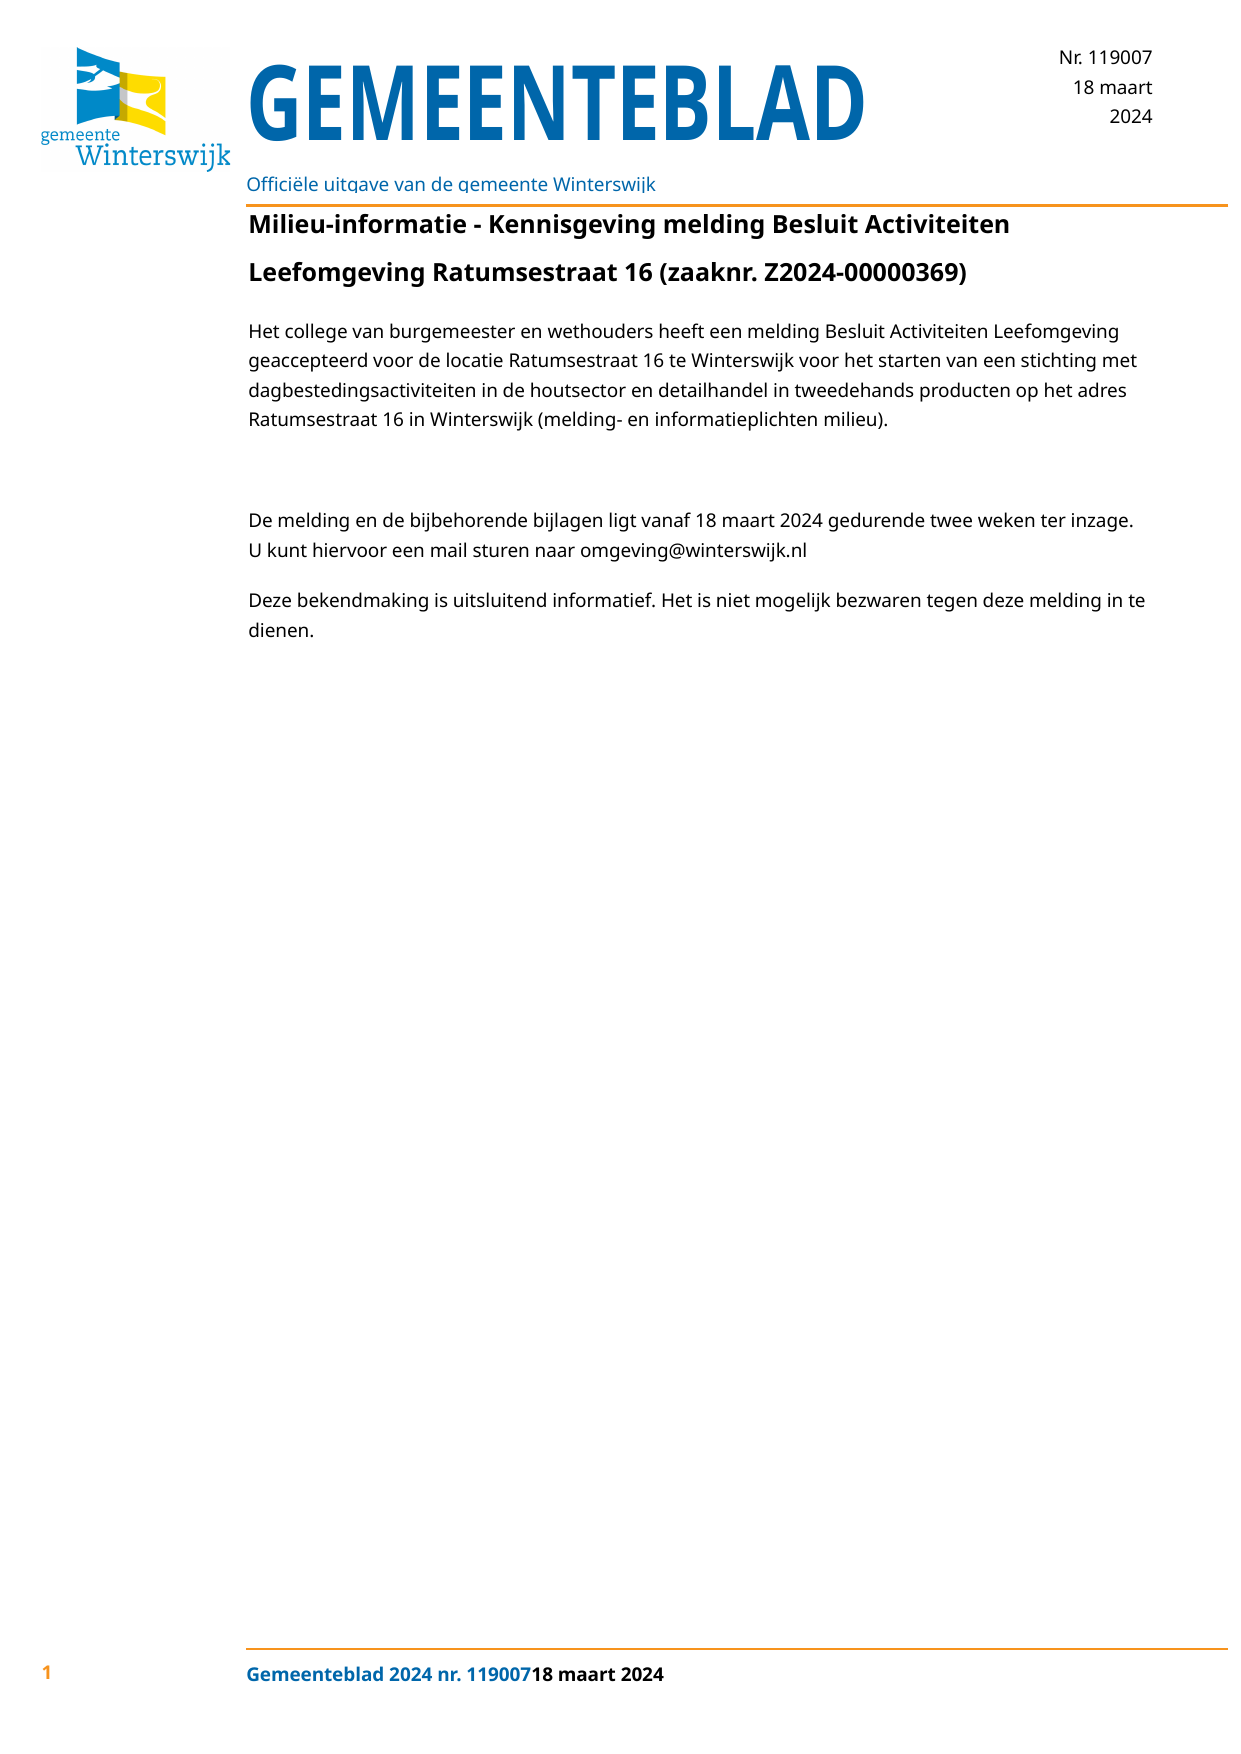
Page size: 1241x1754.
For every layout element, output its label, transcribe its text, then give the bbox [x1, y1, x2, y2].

text De melding en de bijbehorende bijlagen ligt vanaf 18 maart 2024 gedurende twee weken ter inzage. U kunt hiervoor een mail sturen naar omgeving@winterswijk.nl [248, 507, 1152, 563]
text Milieu-informatie - Kennisgeving melding Besluit Activiteiten Leefomgeving Ratumsestraat 16 (zaaknr. Z2024-00000369) [248, 207, 1152, 288]
text Het college van burgemeester en wethouders heeft een melding Besluit Activiteiten Leefomgeving geaccepteerd voor de locatie Ratumsestraat 16 te Winterswijk voor het starten van een stichting met dagbestedingsactiviteiten in de houtsector en detailhandel in tweedehands producten op het adres Ratumsestraat 16 in Winterswijk (melding- en informatieplichten milieu). [248, 318, 1152, 432]
text Deze bekendmaking is uitsluitend informatief. Het is niet mogelijk bezwaren tegen deze melding in te dienen. [248, 587, 1152, 643]
picture [225, 153, 231, 162]
picture [41, 47, 231, 172]
